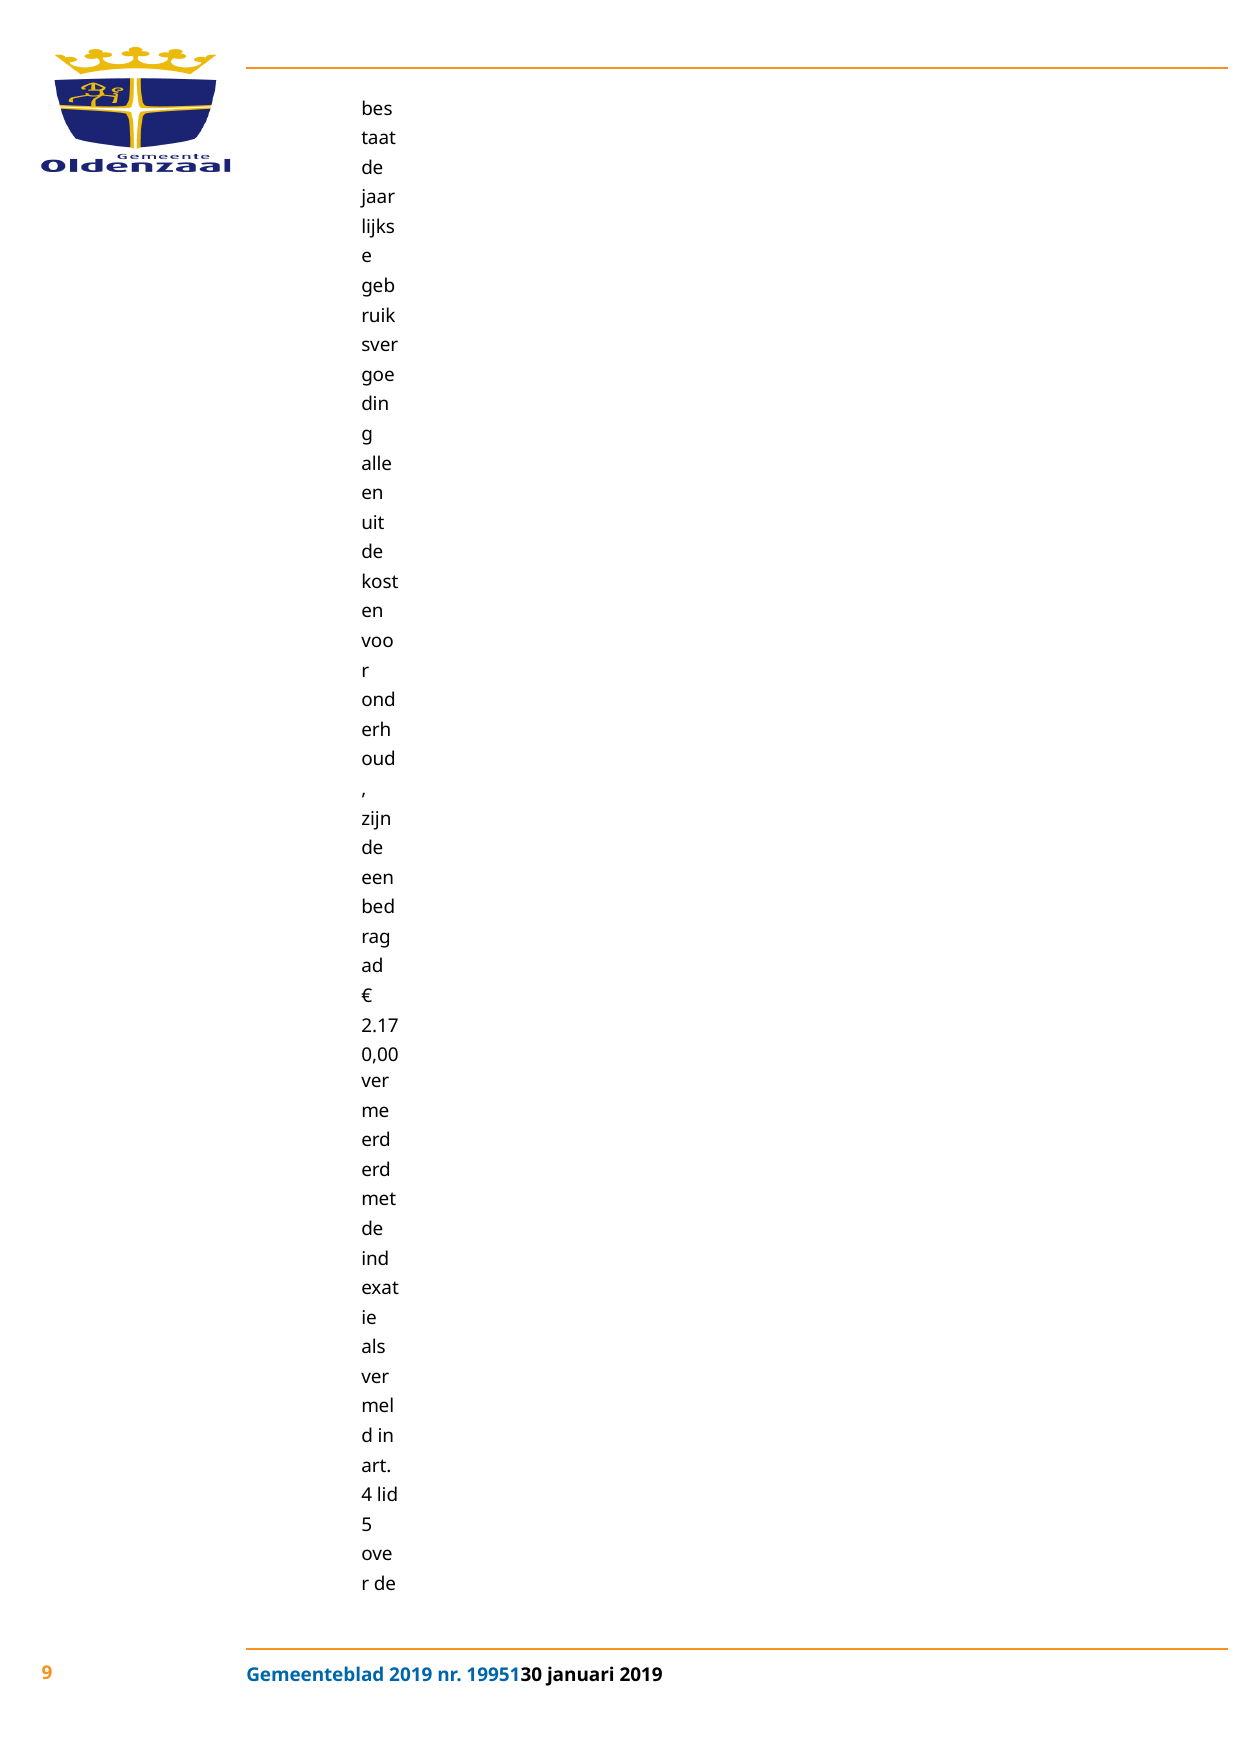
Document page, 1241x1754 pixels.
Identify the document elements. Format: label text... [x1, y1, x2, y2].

table_cell [286, 95, 323, 1067]
table_cell [436, 1067, 474, 1596]
table_cell [248, 1067, 286, 1596]
table_cell bestaat de jaarlijkse gebruiksvergoeding alleen uit de kosten voor onderhoud, zijnde een bedrag ad € 2.170,00 [361, 95, 398, 1067]
table_cell [323, 1067, 361, 1596]
table_cell [436, 95, 474, 1067]
table_cell [399, 95, 436, 1067]
table_cell [323, 95, 361, 1067]
table_cell [286, 1067, 323, 1596]
table_cell [248, 95, 286, 1067]
table_cell [399, 1067, 436, 1596]
table_cell [474, 1067, 511, 1596]
table_cell vermeerderd met de indexatie als vermeld in art. 4 lid 5 over de [361, 1067, 398, 1596]
picture [41, 47, 231, 172]
table_cell [474, 95, 511, 1067]
